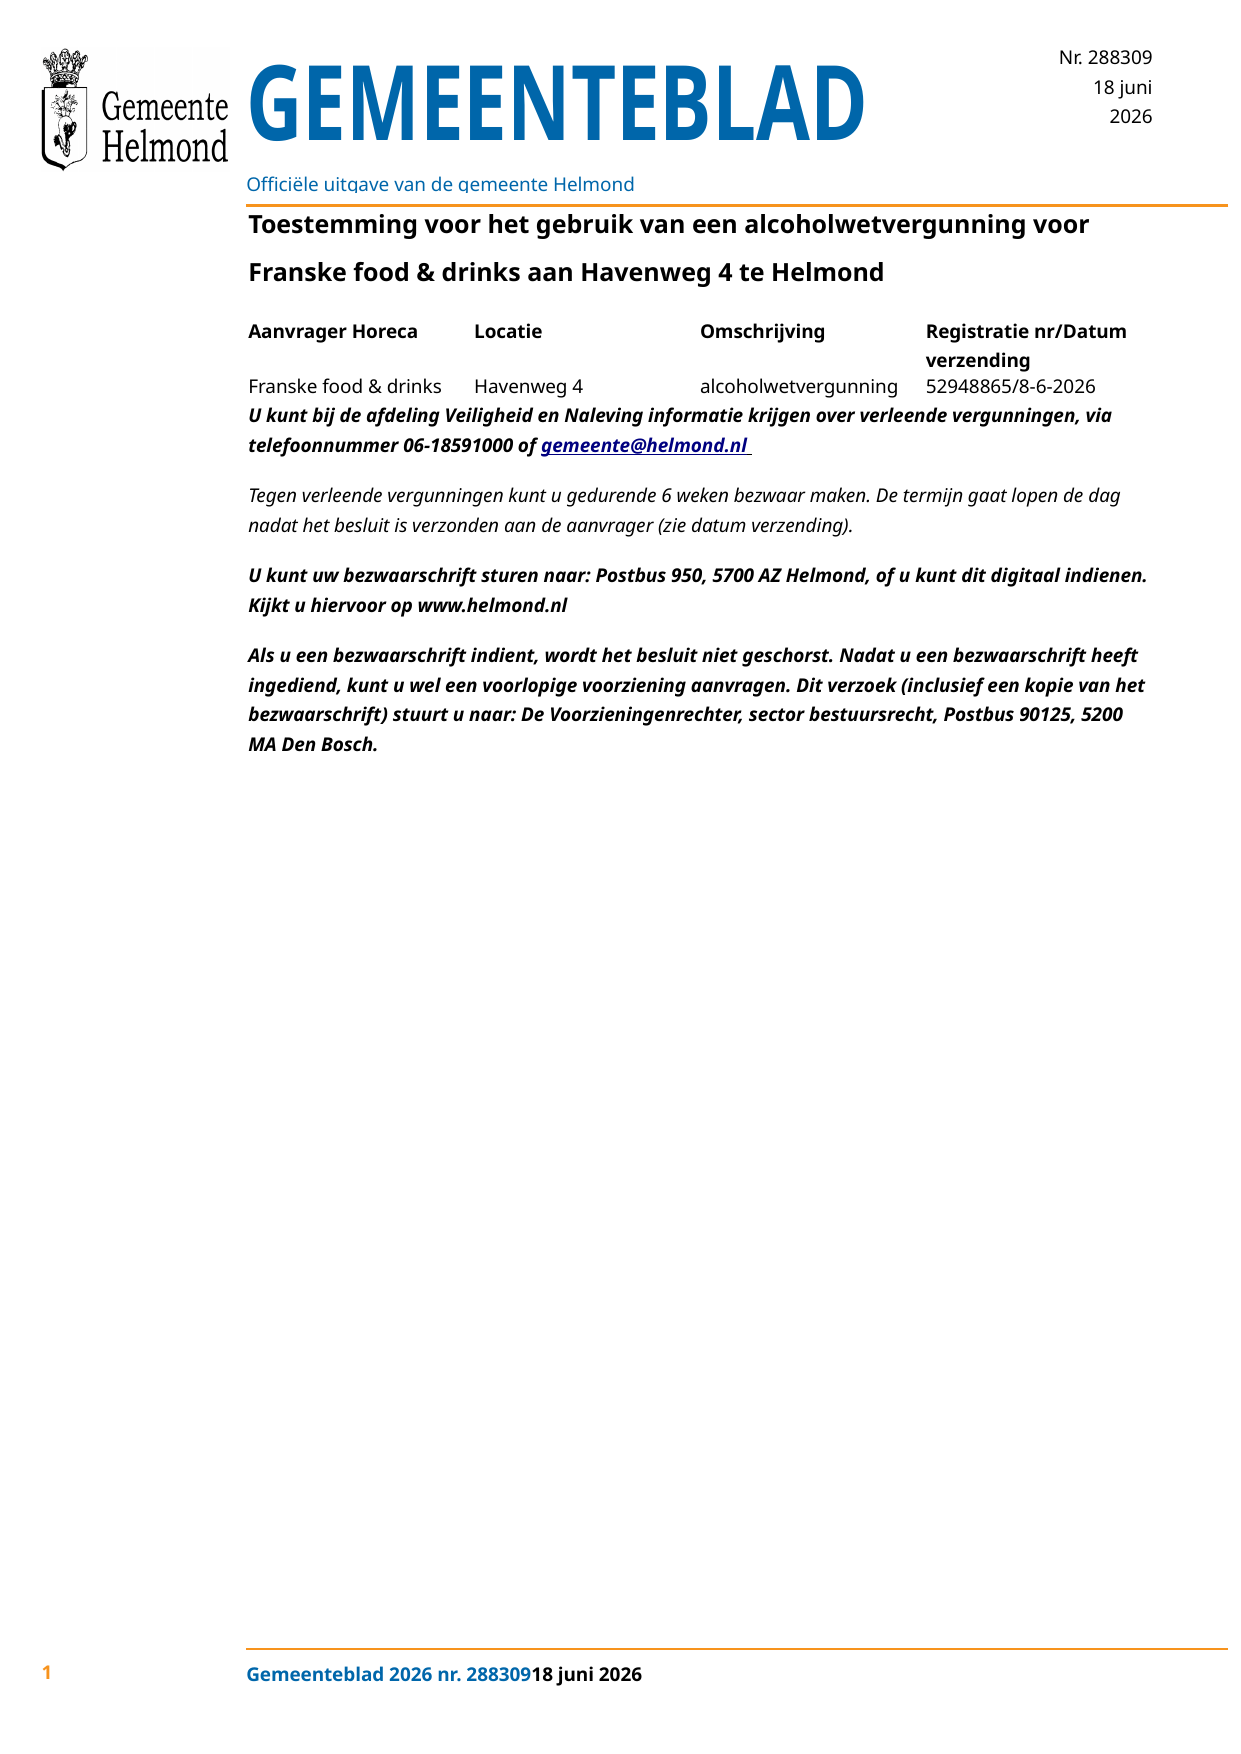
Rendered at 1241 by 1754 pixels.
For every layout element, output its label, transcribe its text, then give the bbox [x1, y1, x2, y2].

table_header Locatie [474, 318, 700, 373]
table_header Aanvrager Horeca [248, 318, 474, 373]
text U kunt bij de afdeling Veiligheid en Naleving informatie krijgen over verleende vergunningen, via telefoonnummer 06-18591000 of gemeente@helmond.nl [248, 402, 1152, 458]
table_cell Havenweg 4 [474, 373, 700, 399]
text U kunt uw bezwaarschrift sturen naar: Postbus 950, 5700 AZ Helmond, of u kunt dit digitaal indienen. Kijkt u hiervoor op www.helmond.nl [248, 562, 1152, 618]
text Toestemming voor het gebruik van een alcoholwetvergunning voor Franske food & drinks aan Havenweg 4 te Helmond [248, 207, 1152, 288]
table_cell Franske food & drinks [248, 373, 474, 399]
text Tegen verleende vergunningen kunt u gedurende 6 weken bezwaar maken. De termijn gaat lopen de dag nadat het besluit is verzonden aan de aanvrager (zie datum verzending). [248, 482, 1152, 538]
table_cell 52948865/8-6-2026 [926, 373, 1152, 399]
table_header Omschrijving [700, 318, 926, 373]
picture [41, 47, 231, 172]
table_header Registratie nr/Datum verzending [926, 318, 1152, 373]
text Als u een bezwaarschrift indient, wordt het besluit niet geschorst. Nadat u een bezwaarschrift heeft ingediend, kunt u wel een voorlopige voorziening aanvragen. Dit verzoek (inclusief een kopie van het bezwaarschrift) stuurt u naar: De Voorzieningenrechter, sector bestuursrecht, Postbus 90125, 5200 MA Den Bosch. [248, 642, 1152, 757]
table_cell alcoholwetvergunning [700, 373, 926, 399]
